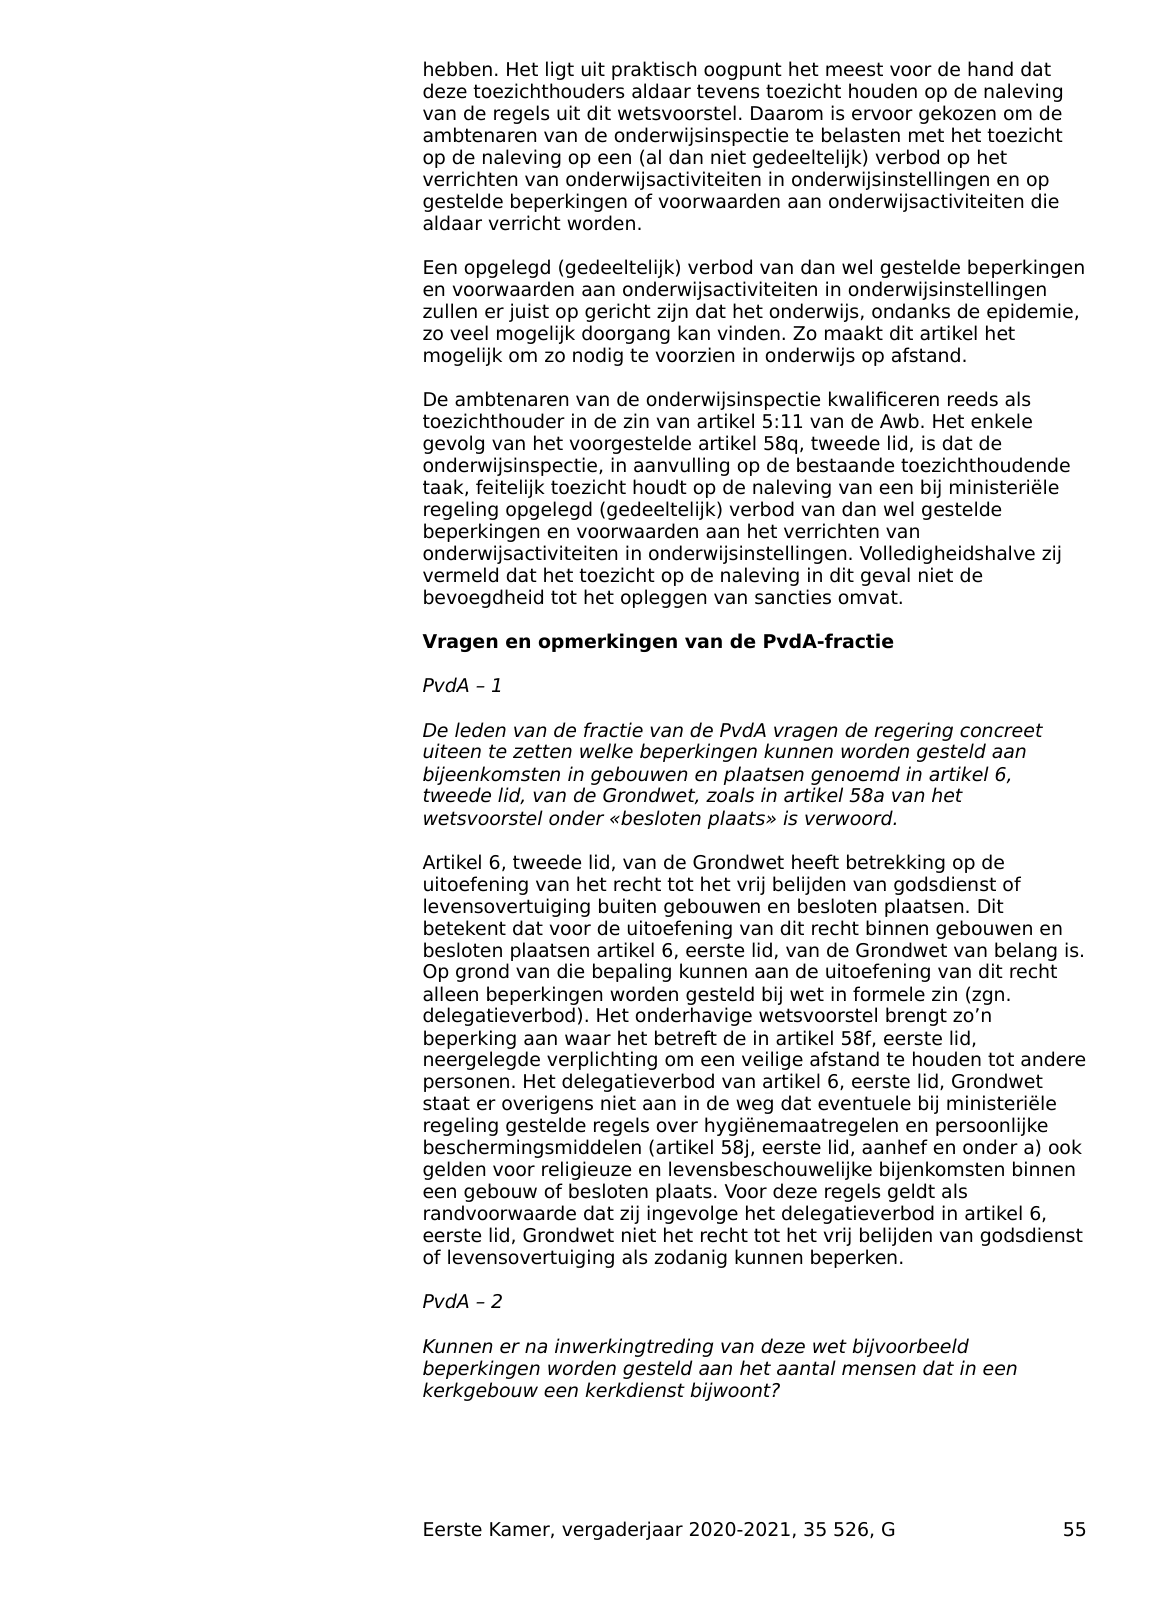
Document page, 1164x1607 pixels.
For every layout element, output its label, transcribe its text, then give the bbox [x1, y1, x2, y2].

subtitle PvdA – 1 [422, 675, 1087, 697]
text De ambtenaren van de onderwijsinspectie kwalificeren reeds als toezichthouder in de zin van artikel 5:11 van de Awb. Het enkele gevolg van het voorgestelde artikel 58q, tweede lid, is dat de onderwijsinspectie, in aanvulling op de bestaande toezichthoudende taak, feitelijk toezicht houdt op de naleving van een bij ministeriële regeling opgelegd (gedeeltelijk) verbod van dan wel gestelde beperkingen en voorwaarden aan het verrichten van onderwijsactiviteiten in onderwijsinstellingen. Volledigheidshalve zij vermeld dat het toezicht op de naleving in dit geval niet de bevoegdheid tot het opleggen van sancties omvat. [422, 389, 1087, 609]
text De leden van de fractie van de PvdA vragen de regering concreet uiteen te zetten welke beperkingen kunnen worden gesteld aan bijeenkomsten in gebouwen en plaatsen genoemd in artikel 6, tweede lid, van de Grondwet, zoals in artikel 58a van het wetsvoorstel onder «besloten plaats» is verwoord. [422, 719, 1087, 829]
text Kunnen er na inwerkingtreding van deze wet bijvoorbeeld beperkingen worden gesteld aan het aantal mensen dat in een kerkgebouw een kerkdienst bijwoont? [422, 1336, 1087, 1401]
text Een opgelegd (gedeeltelijk) verbod van dan wel gestelde beperkingen en voorwaarden aan onderwijsactiviteiten in onderwijsinstellingen zullen er juist op gericht zijn dat het onderwijs, ondanks de epidemie, zo veel mogelijk doorgang kan vinden. Zo maakt dit artikel het mogelijk om zo nodig te voorzien in onderwijs op afstand. [422, 257, 1087, 367]
text hebben. Het ligt uit praktisch oogpunt het meest voor de hand dat deze toezichthouders aldaar tevens toezicht houden op de naleving van de regels uit dit wetsvoorstel. Daarom is ervoor gekozen om de ambtenaren van de onderwijsinspectie te belasten met het toezicht op de naleving op een (al dan niet gedeeltelijk) verbod op het verrichten van onderwijsactiviteiten in onderwijsinstellingen en op gestelde beperkingen of voorwaarden aan onderwijsactiviteiten die aldaar verricht worden. [422, 59, 1087, 235]
text Artikel 6, tweede lid, van de Grondwet heeft betrekking op de uitoefening van het recht tot het vrij belijden van godsdienst of levensovertuiging buiten gebouwen en besloten plaatsen. Dit betekent dat voor de uitoefening van dit recht binnen gebouwen en besloten plaatsen artikel 6, eerste lid, van de Grondwet van belang is. Op grond van die bepaling kunnen aan de uitoefening van dit recht alleen beperkingen worden gesteld bij wet in formele zin (zgn. delegatieverbod). Het onderhavige wetsvoorstel brengt zo’n beperking aan waar het betreft de in artikel 58f, eerste lid, neergelegde verplichting om een veilige afstand te houden tot andere personen. Het delegatieverbod van artikel 6, eerste lid, Grondwet staat er overigens niet aan in de weg dat eventuele bij ministeriële regeling gestelde regels over hygiënemaatregelen en persoonlijke beschermingsmiddelen (artikel 58j, eerste lid, aanhef en onder a) ook gelden voor religieuze en levensbeschouwelijke bijenkomsten binnen een gebouw of besloten plaats. Voor deze regels geldt als randvoorwaarde dat zij ingevolge het delegatieverbod in artikel 6, eerste lid, Grondwet niet het recht tot het vrij belijden van godsdienst of levensovertuiging als zodanig kunnen beperken. [422, 852, 1087, 1269]
subtitle Vragen en opmerkingen van de PvdA-fractie [422, 631, 1087, 653]
subtitle PvdA – 2 [422, 1291, 1087, 1313]
